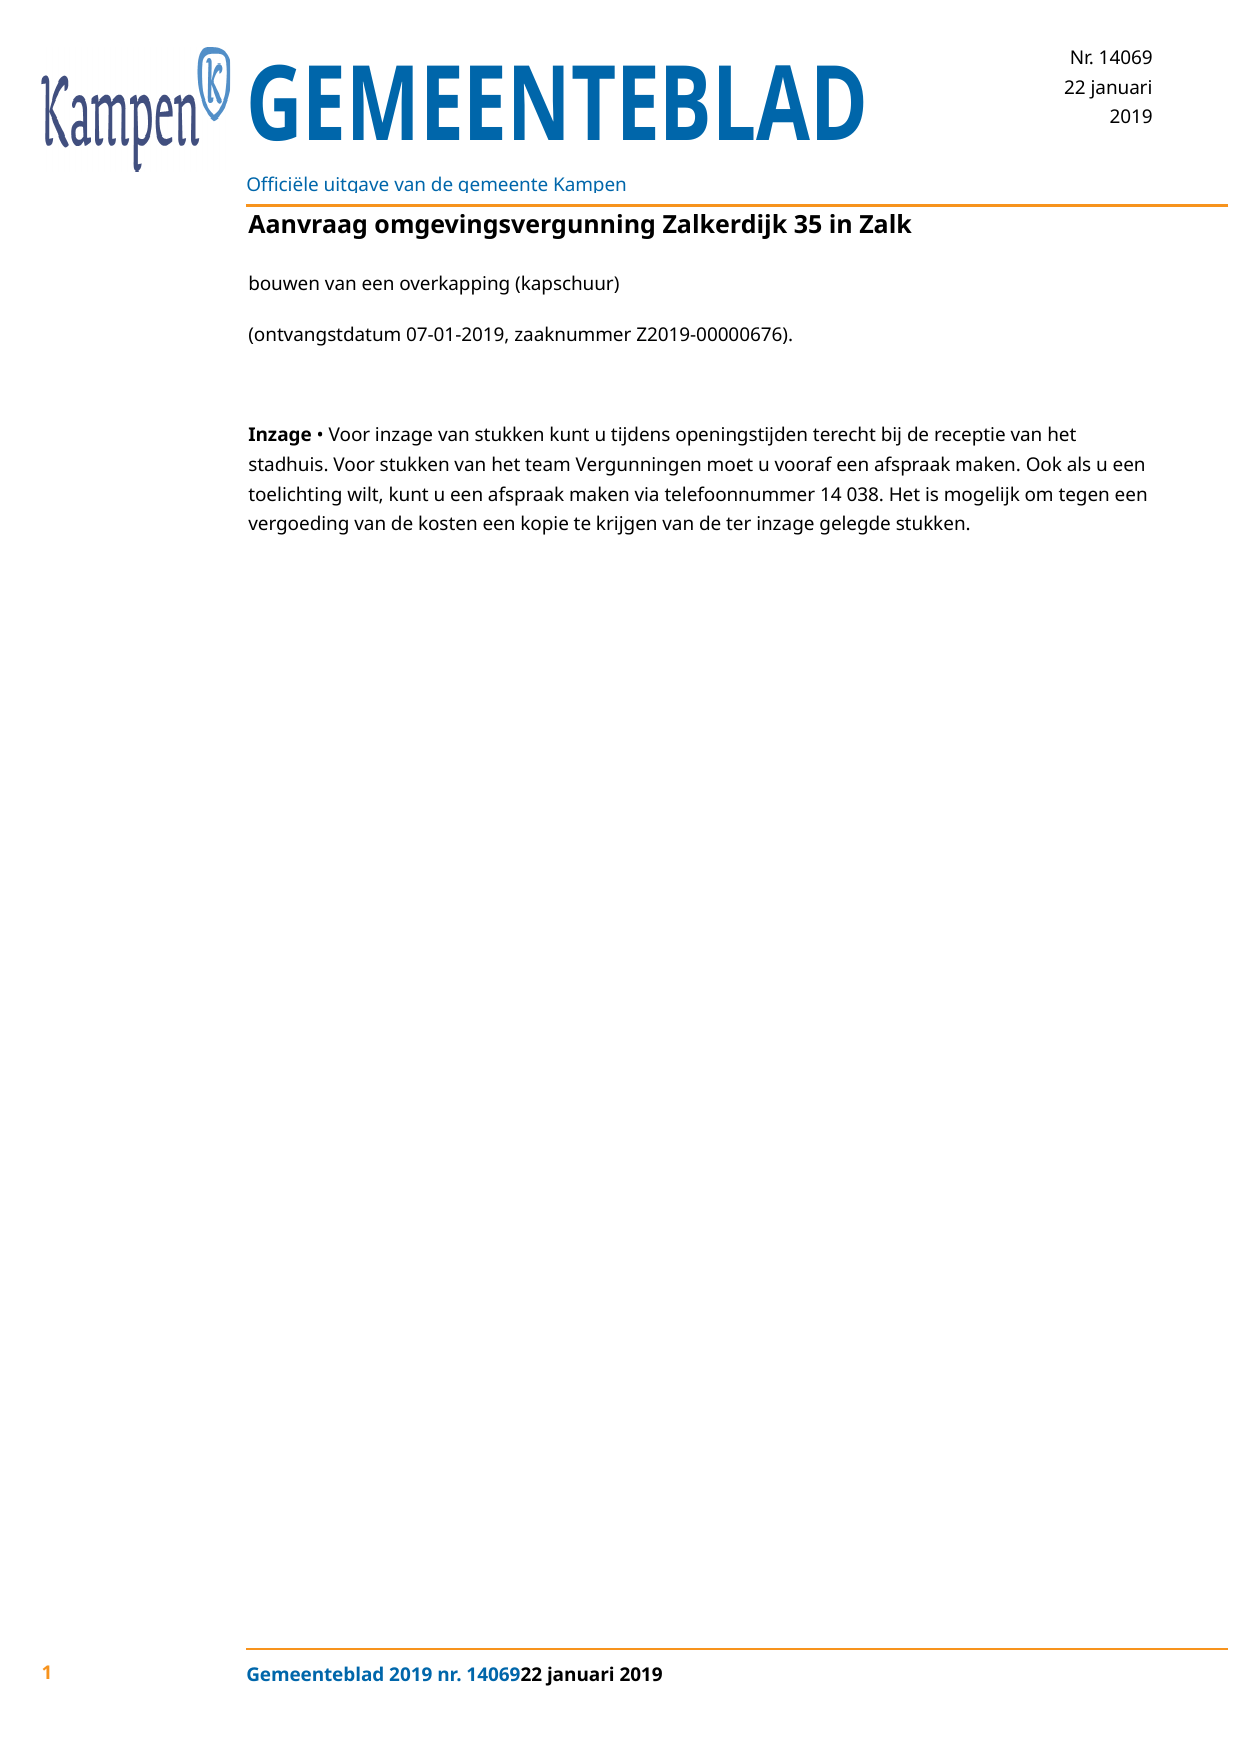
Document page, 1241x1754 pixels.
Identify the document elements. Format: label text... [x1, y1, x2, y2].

text (ontvangstdatum 07-01-2019, zaaknummer Z2019-00000676). [248, 321, 1152, 346]
text bouwen van een overkapping (kapschuur) [248, 270, 1152, 296]
text Aanvraag omgevingsvergunning Zalkerdijk 35 in Zalk [248, 207, 1152, 241]
picture [41, 47, 231, 172]
text Inzage • Voor inzage van stukken kunt u tijdens openingstijden terecht bij de receptie van het stadhuis. Voor stukken van het team Vergunningen moet u vooraf een afspraak maken. Ook als u een toelichting wilt, kunt u een afspraak maken via telefoonnummer 14 038. Het is mogelijk om tegen een vergoeding van de kosten een kopie te krijgen van de ter inzage gelegde stukken. [248, 422, 1152, 536]
